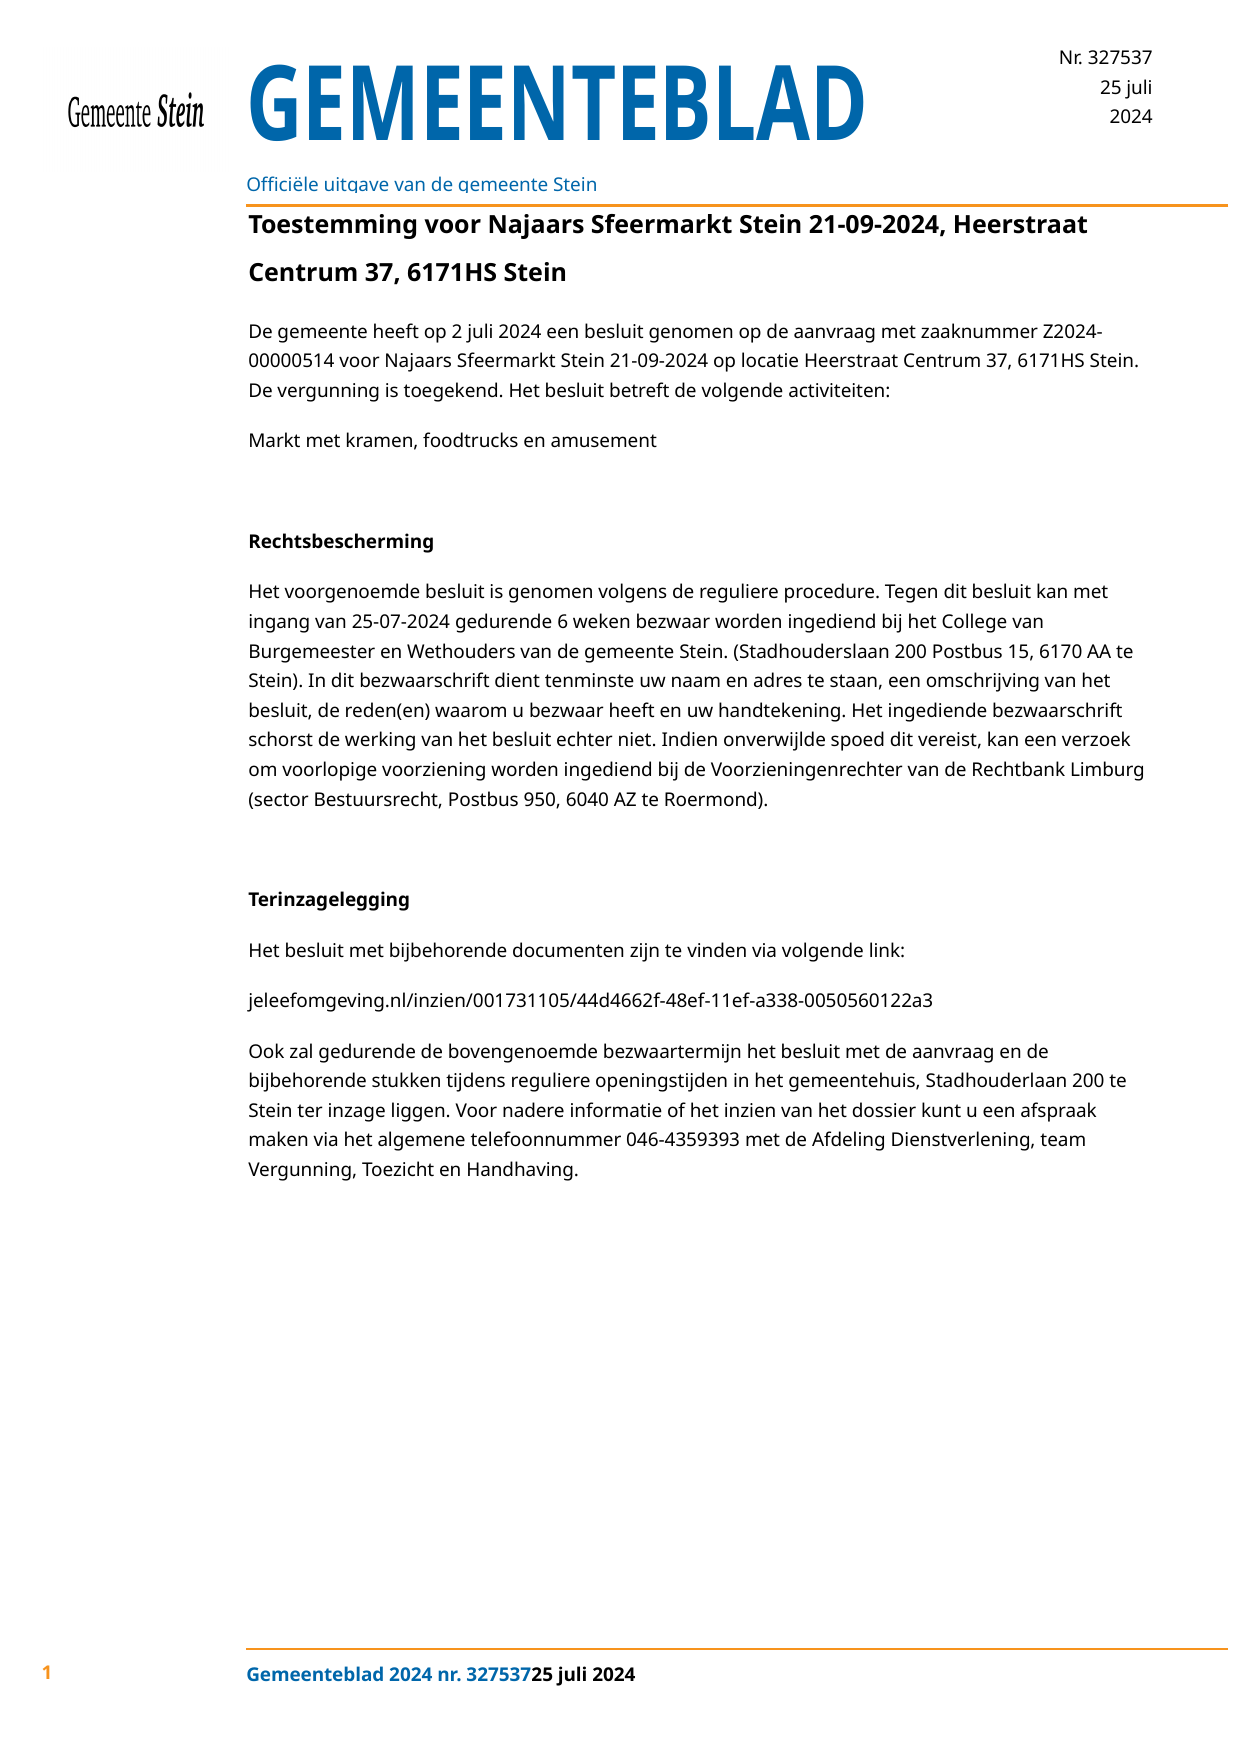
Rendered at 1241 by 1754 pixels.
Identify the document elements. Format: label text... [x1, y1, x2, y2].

text Terinzagelegging [248, 887, 1152, 912]
text Toestemming voor Najaars Sfeermarkt Stein 21-09-2024, Heerstraat Centrum 37, 6171HS Stein [248, 207, 1152, 288]
text Het besluit met bijbehorende documenten zijn te vinden via volgende link: [248, 937, 1152, 963]
text De gemeente heeft op 2 juli 2024 een besluit genomen op de aanvraag met zaaknummer Z2024-00000514 voor Najaars Sfeermarkt Stein 21-09-2024 op locatie Heerstraat Centrum 37, 6171HS Stein. De vergunning is toegekend. Het besluit betreft de volgende activiteiten: [248, 318, 1152, 403]
text jeleefomgeving.nl/inzien/001731105/44d4662f-48ef-11ef-a338-0050560122a3 [248, 987, 1152, 1013]
text Rechtsbescherming [248, 528, 1152, 554]
text Ook zal gedurende de bovengenoemde bezwaartermijn het besluit met de aanvraag en de bijbehorende stukken tijdens reguliere openingstijden in het gemeentehuis, Stadhouderlaan 200 te Stein ter inzage liggen. Voor nadere informatie of het inzien van het dossier kunt u een afspraak maken via het algemene telefoonnummer 046-4359393 met de Afdeling Dienstverlening, team Vergunning, Toezicht en Handhaving. [248, 1038, 1152, 1182]
text Markt met kramen, foodtrucks en amusement [248, 427, 1152, 453]
text Het voorgenoemde besluit is genomen volgens de reguliere procedure. Tegen dit besluit kan met ingang van 25-07-2024 gedurende 6 weken bezwaar worden ingediend bij het College van Burgemeester en Wethouders van de gemeente Stein. (Stadhouderslaan 200 Postbus 15, 6170 AA te Stein). In dit bezwaarschrift dient tenminste uw naam en adres te staan, een omschrijving van het besluit, de reden(en) waarom u bezwaar heeft en uw handtekening. Het ingediende bezwaarschrift schorst de werking van het besluit echter niet. Indien onverwijlde spoed dit vereist, kan een verzoek om voorlopige voorziening worden ingediend bij de Voorzieningenrechter van de Rechtbank Limburg (sector Bestuursrecht, Postbus 950, 6040 AZ te Roermond). [248, 579, 1152, 812]
picture [41, 47, 231, 172]
